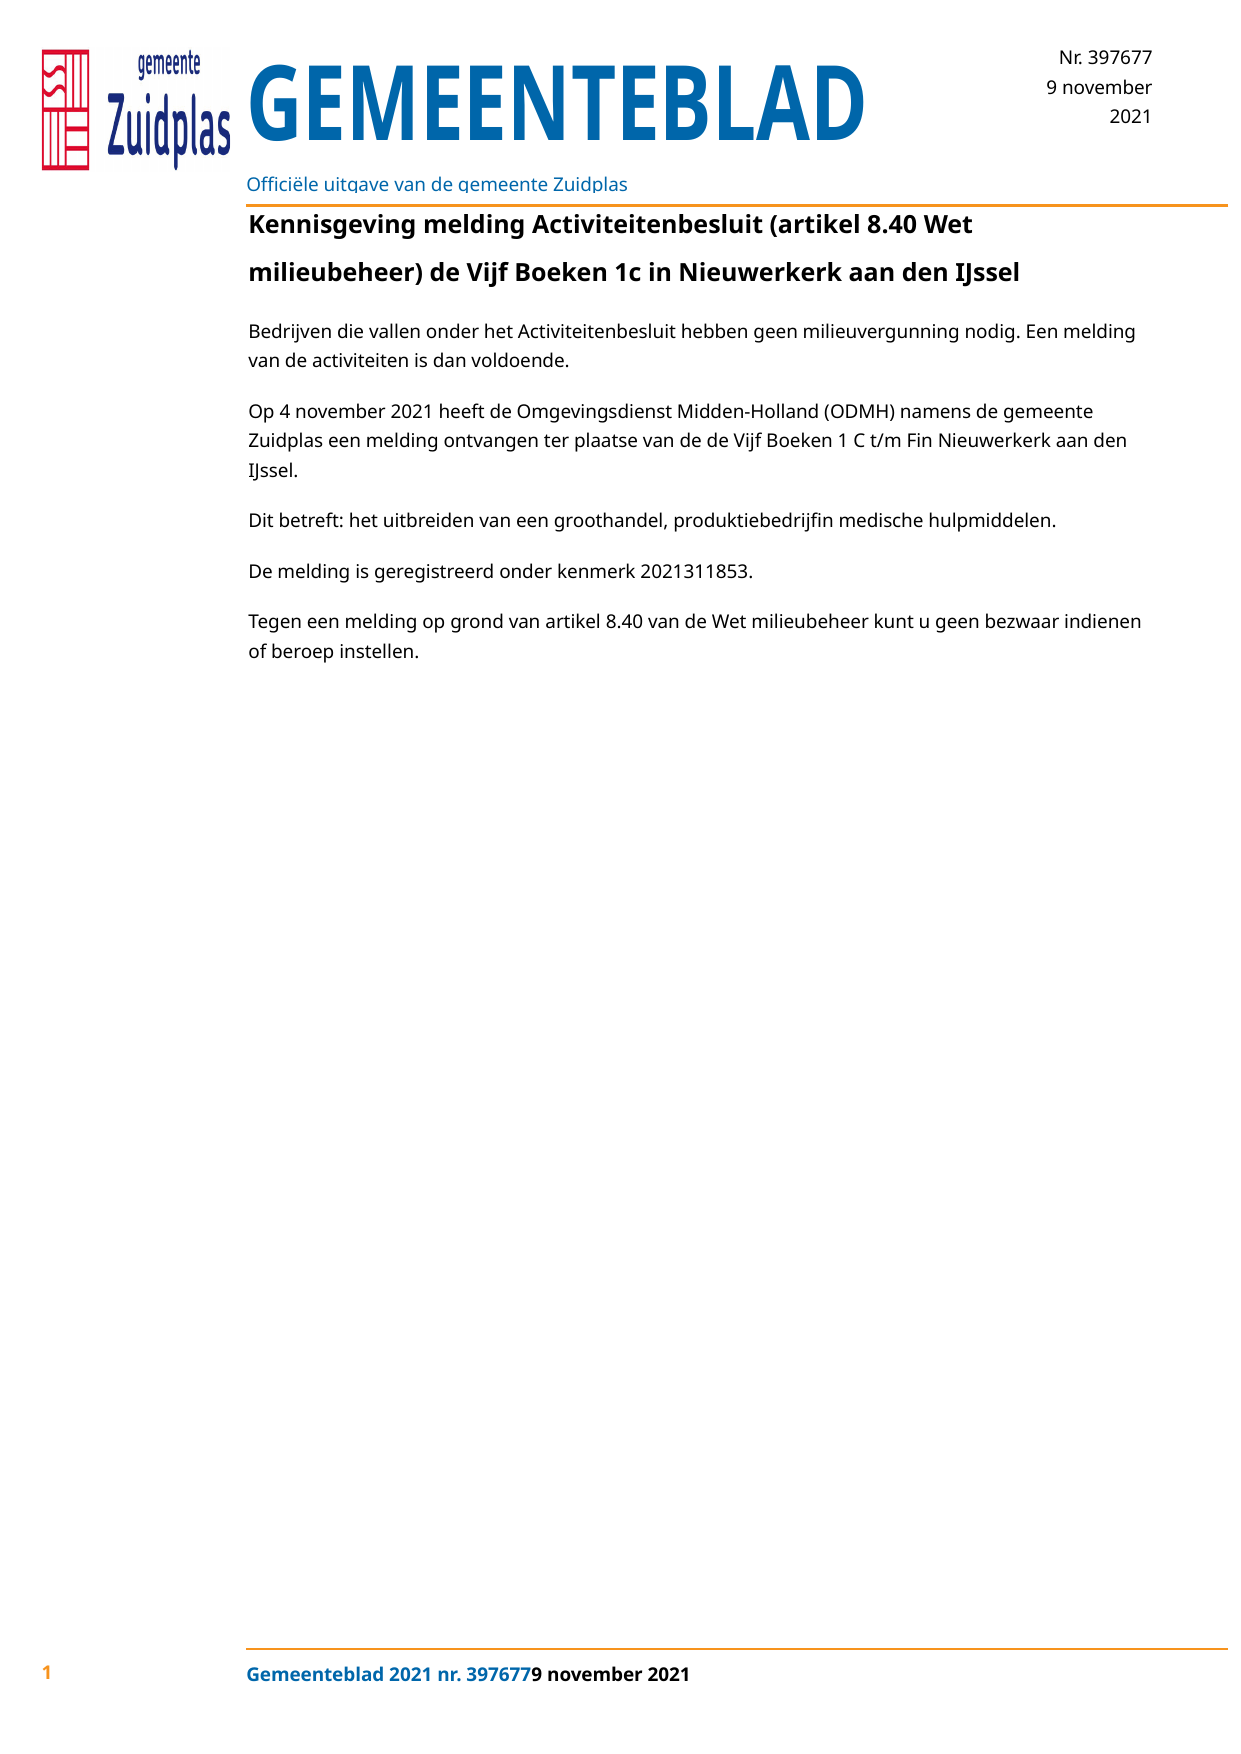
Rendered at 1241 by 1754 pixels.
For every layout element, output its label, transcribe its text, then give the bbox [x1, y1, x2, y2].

text De melding is geregistreerd onder kenmerk 2021311853. [248, 558, 1152, 584]
text Bedrijven die vallen onder het Activiteitenbesluit hebben geen milieuvergunning nodig. Een melding van de activiteiten is dan voldoende. [248, 318, 1152, 373]
text Kennisgeving melding Activiteitenbesluit (artikel 8.40 Wet milieubeheer) de Vijf Boeken 1c in Nieuwerkerk aan den IJssel [248, 207, 1152, 288]
text Op 4 november 2021 heeft de Omgevingsdienst Midden-Holland (ODMH) namens de gemeente Zuidplas een melding ontvangen ter plaatse van de de Vijf Boeken 1 C t/m Fin Nieuwerkerk aan den IJssel. [248, 398, 1152, 483]
picture [41, 47, 231, 172]
text Dit betreft: het uitbreiden van een groothandel, produktiebedrijfin medische hulpmiddelen. [248, 507, 1152, 533]
text Tegen een melding op grond van artikel 8.40 van de Wet milieubeheer kunt u geen bezwaar indienen of beroep instellen. [248, 608, 1152, 664]
